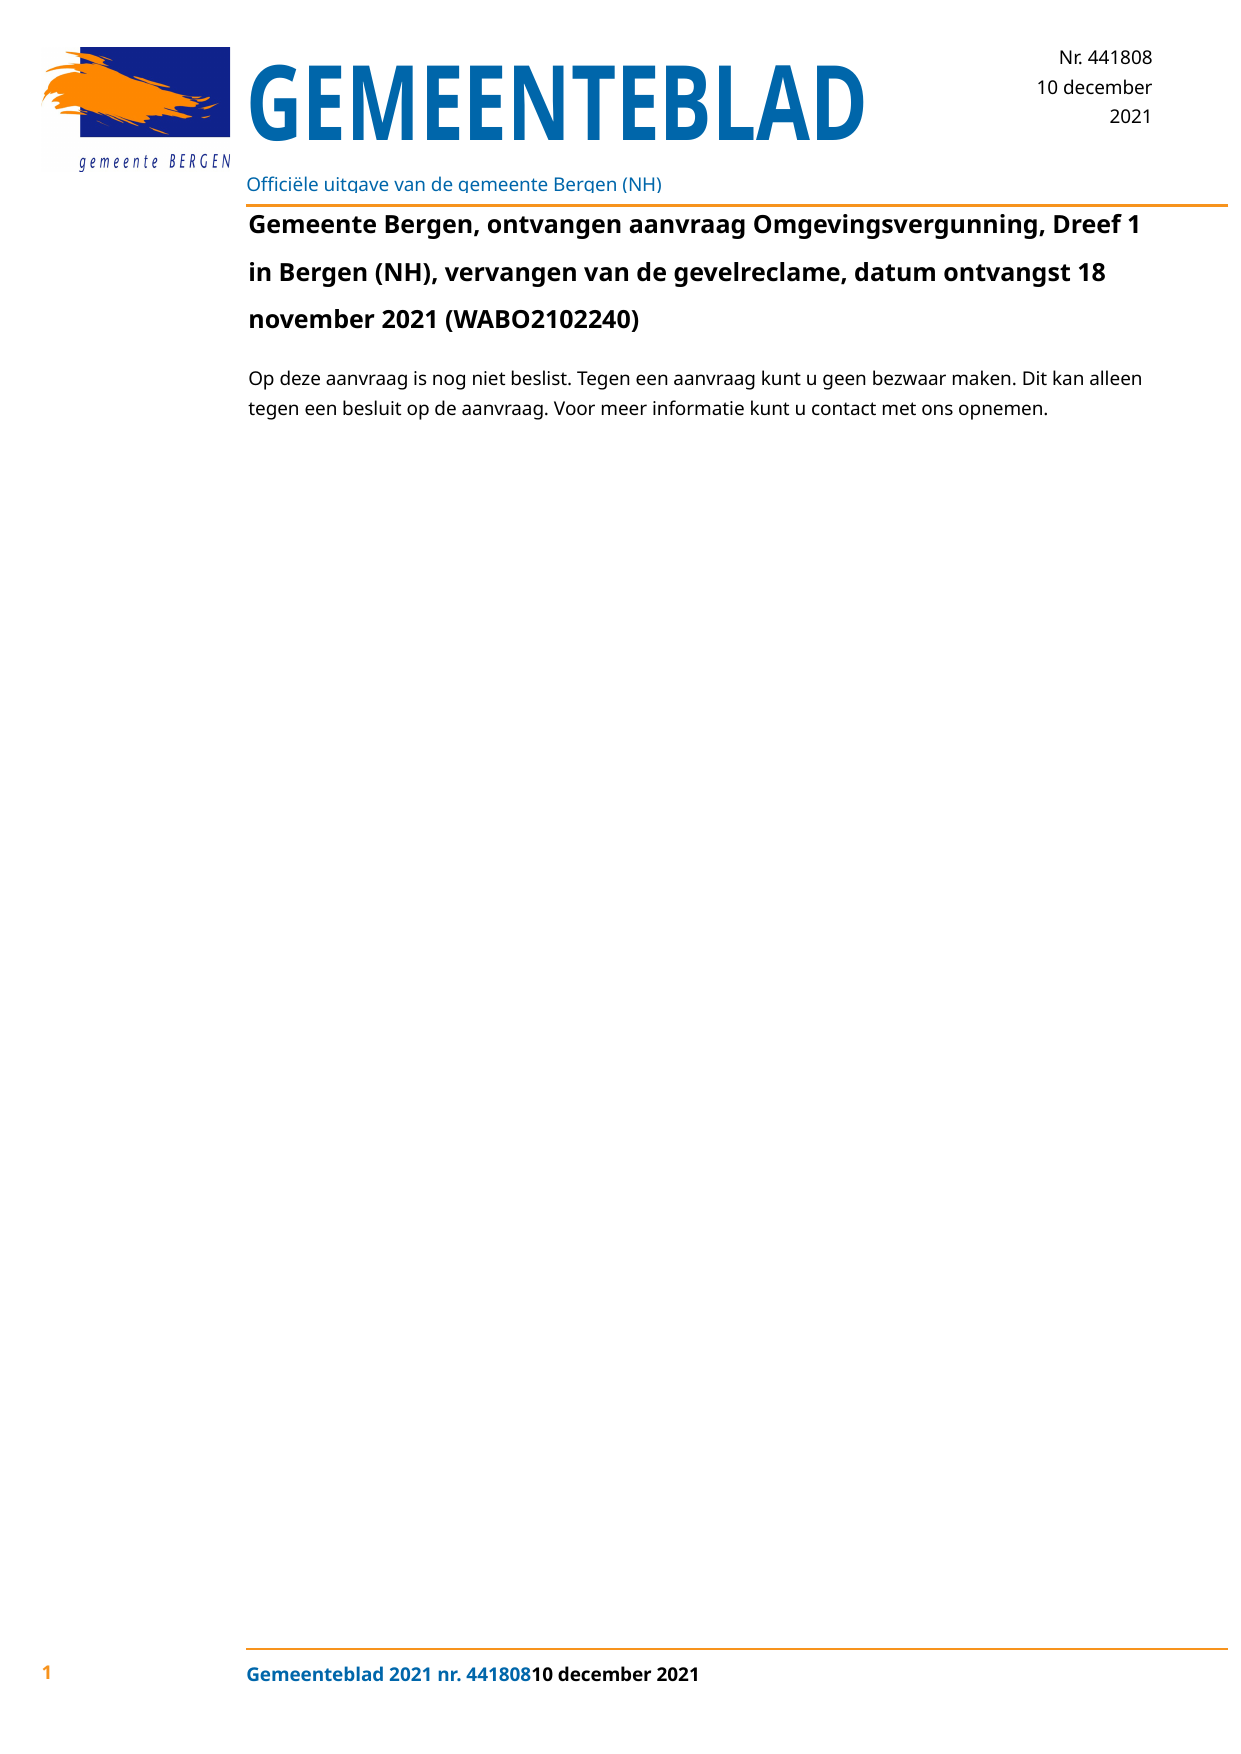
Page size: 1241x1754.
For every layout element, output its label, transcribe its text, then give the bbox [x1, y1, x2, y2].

text Op deze aanvraag is nog niet beslist. Tegen een aanvraag kunt u geen bezwaar maken. Dit kan alleen tegen een besluit op de aanvraag. Voor meer informatie kunt u contact met ons opnemen. [248, 366, 1152, 421]
picture [41, 47, 231, 172]
text Gemeente Bergen, ontvangen aanvraag Omgevingsvergunning, Dreef 1 in Bergen (NH), vervangen van de gevelreclame, datum ontvangst 18 november 2021 (WABO2102240) [248, 207, 1152, 336]
